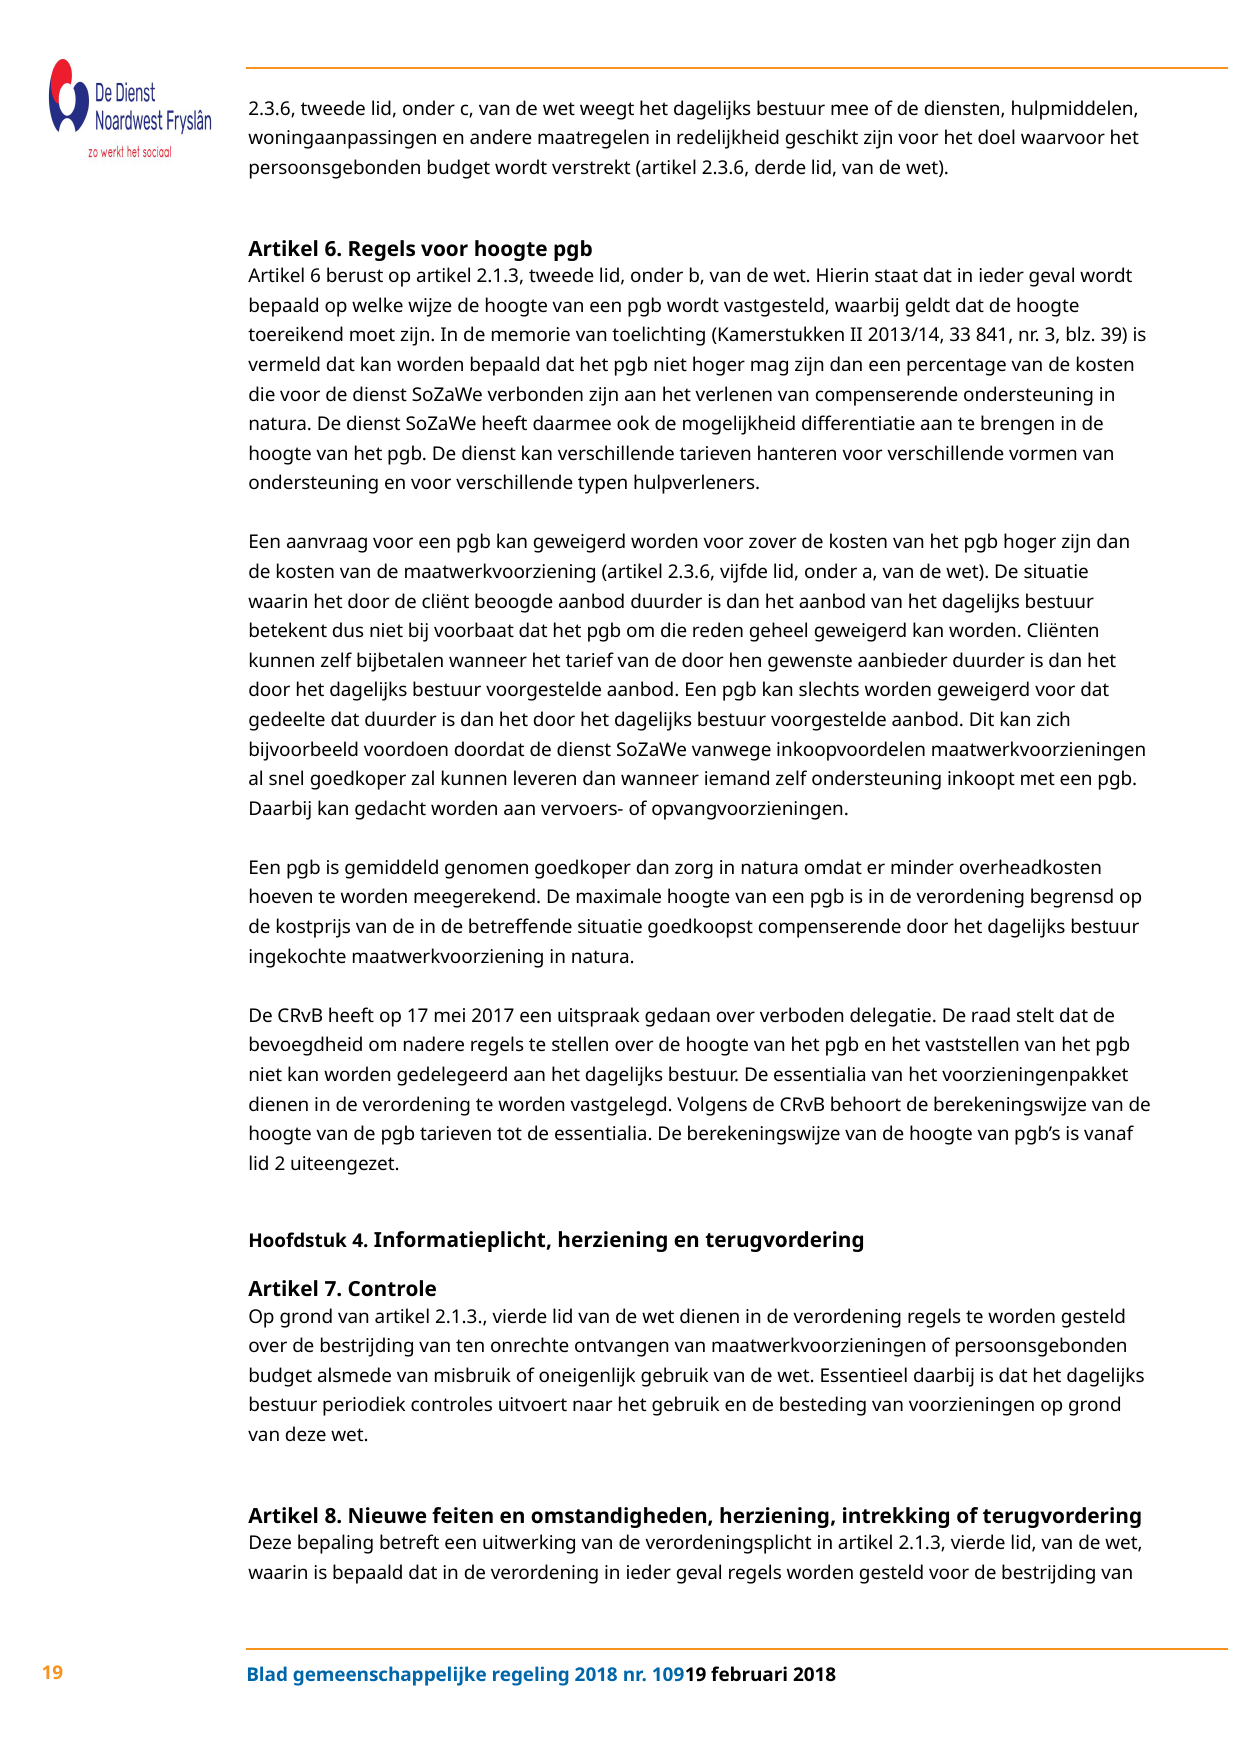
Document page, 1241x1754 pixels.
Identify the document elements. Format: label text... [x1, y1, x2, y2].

picture [41, 47, 231, 172]
text Artikel 6 berust op artikel 2.1.3, tweede lid, onder b, van de wet. Hierin staat dat in ieder geval wordt bepaald op welke wijze de hoogte van een pgb wordt vastgesteld, waarbij geldt dat de hoogte toereikend moet zijn. In de memorie van toelichting (Kamerstukken II 2013/14, 33 841, nr. 3, blz. 39) is vermeld dat kan worden bepaald dat het pgb niet hoger mag zijn dan een percentage van de kosten die voor de dienst SoZaWe verbonden zijn aan het verlenen van compenserende ondersteuning in natura. De dienst SoZaWe heeft daarmee ook de mogelijkheid differentiatie aan te brengen in de hoogte van het pgb. De dienst kan verschillende tarieven hanteren voor verschillende vormen van ondersteuning en voor verschillende typen hulpverleners. [248, 262, 1152, 495]
text Een aanvraag voor een pgb kan geweigerd worden voor zover de kosten van het pgb hoger zijn dan de kosten van de maatwerkvoorziening (artikel 2.3.6, vijfde lid, onder a, van de wet). De situatie waarin het door de cliënt beoogde aanbod duurder is dan het aanbod van het dagelijks bestuur betekent dus niet bij voorbaat dat het pgb om die reden geheel geweigerd kan worden. Cliënten kunnen zelf bijbetalen wanneer het tarief van de door hen gewenste aanbieder duurder is dan het door het dagelijks bestuur voorgestelde aanbod. Een pgb kan slechts worden geweigerd voor dat gedeelte dat duurder is dan het door het dagelijks bestuur voorgestelde aanbod. Dit kan zich bijvoorbeeld voordoen doordat de dienst SoZaWe vanwege inkoopvoordelen maatwerkvoorzieningen al snel goedkoper zal kunnen leveren dan wanneer iemand zelf ondersteuning inkoopt met een pgb. Daarbij kan gedacht worden aan vervoers- of opvangvoorzieningen. [248, 529, 1152, 821]
text Artikel 7. Controle [248, 1274, 1152, 1303]
text Artikel 8. Nieuwe feiten en omstandigheden, herziening, intrekking of terugvordering [248, 1501, 1152, 1529]
text Deze bepaling betreft een uitwerking van de verordeningsplicht in artikel 2.1.3, vierde lid, van de wet, waarin is bepaald dat in de verordening in ieder geval regels worden gesteld voor de bestrijding van [248, 1529, 1152, 1585]
text Artikel 6. Regels voor hoogte pgb [248, 234, 1152, 262]
text Een pgb is gemiddeld genomen goedkoper dan zorg in natura omdat er minder overheadkosten hoeven te worden meegerekend. De maximale hoogte van een pgb is in de verordening begrensd op de kostprijs van de in de betreffende situatie goedkoopst compenserende door het dagelijks bestuur ingekochte maatwerkvoorziening in natura. [248, 854, 1152, 968]
text 2.3.6, tweede lid, onder c, van de wet weegt het dagelijks bestuur mee of de diensten, hulpmiddelen, woningaanpassingen en andere maatregelen in redelijkheid geschikt zijn voor het doel waarvoor het persoonsgebonden budget wordt verstrekt (artikel 2.3.6, derde lid, van de wet). [248, 95, 1152, 180]
text De CRvB heeft op 17 mei 2017 een uitspraak gedaan over verboden delegatie. De raad stelt dat de bevoegdheid om nadere regels te stellen over de hoogte van het pgb en het vaststellen van het pgb niet kan worden gedelegeerd aan het dagelijks bestuur. De essentialia van het voorzieningenpakket dienen in de verordening te worden vastgelegd. Volgens de CRvB behoort de berekeningswijze van de hoogte van de pgb tarieven tot de essentialia. De berekeningswijze van de hoogte van pgb’s is vanaf lid 2 uiteengezet. [248, 1002, 1152, 1176]
text Hoofdstuk 4. Informatieplicht, herziening en terugvordering [248, 1225, 1152, 1253]
text Op grond van artikel 2.1.3., vierde lid van de wet dienen in de verordening regels te worden gesteld over de bestrijding van ten onrechte ontvangen van maatwerkvoorzieningen of persoonsgebonden budget alsmede van misbruik of oneigenlijk gebruik van de wet. Essentieel daarbij is dat het dagelijks bestuur periodiek controles uitvoert naar het gebruik en de besteding van voorzieningen op grond van deze wet. [248, 1303, 1152, 1447]
